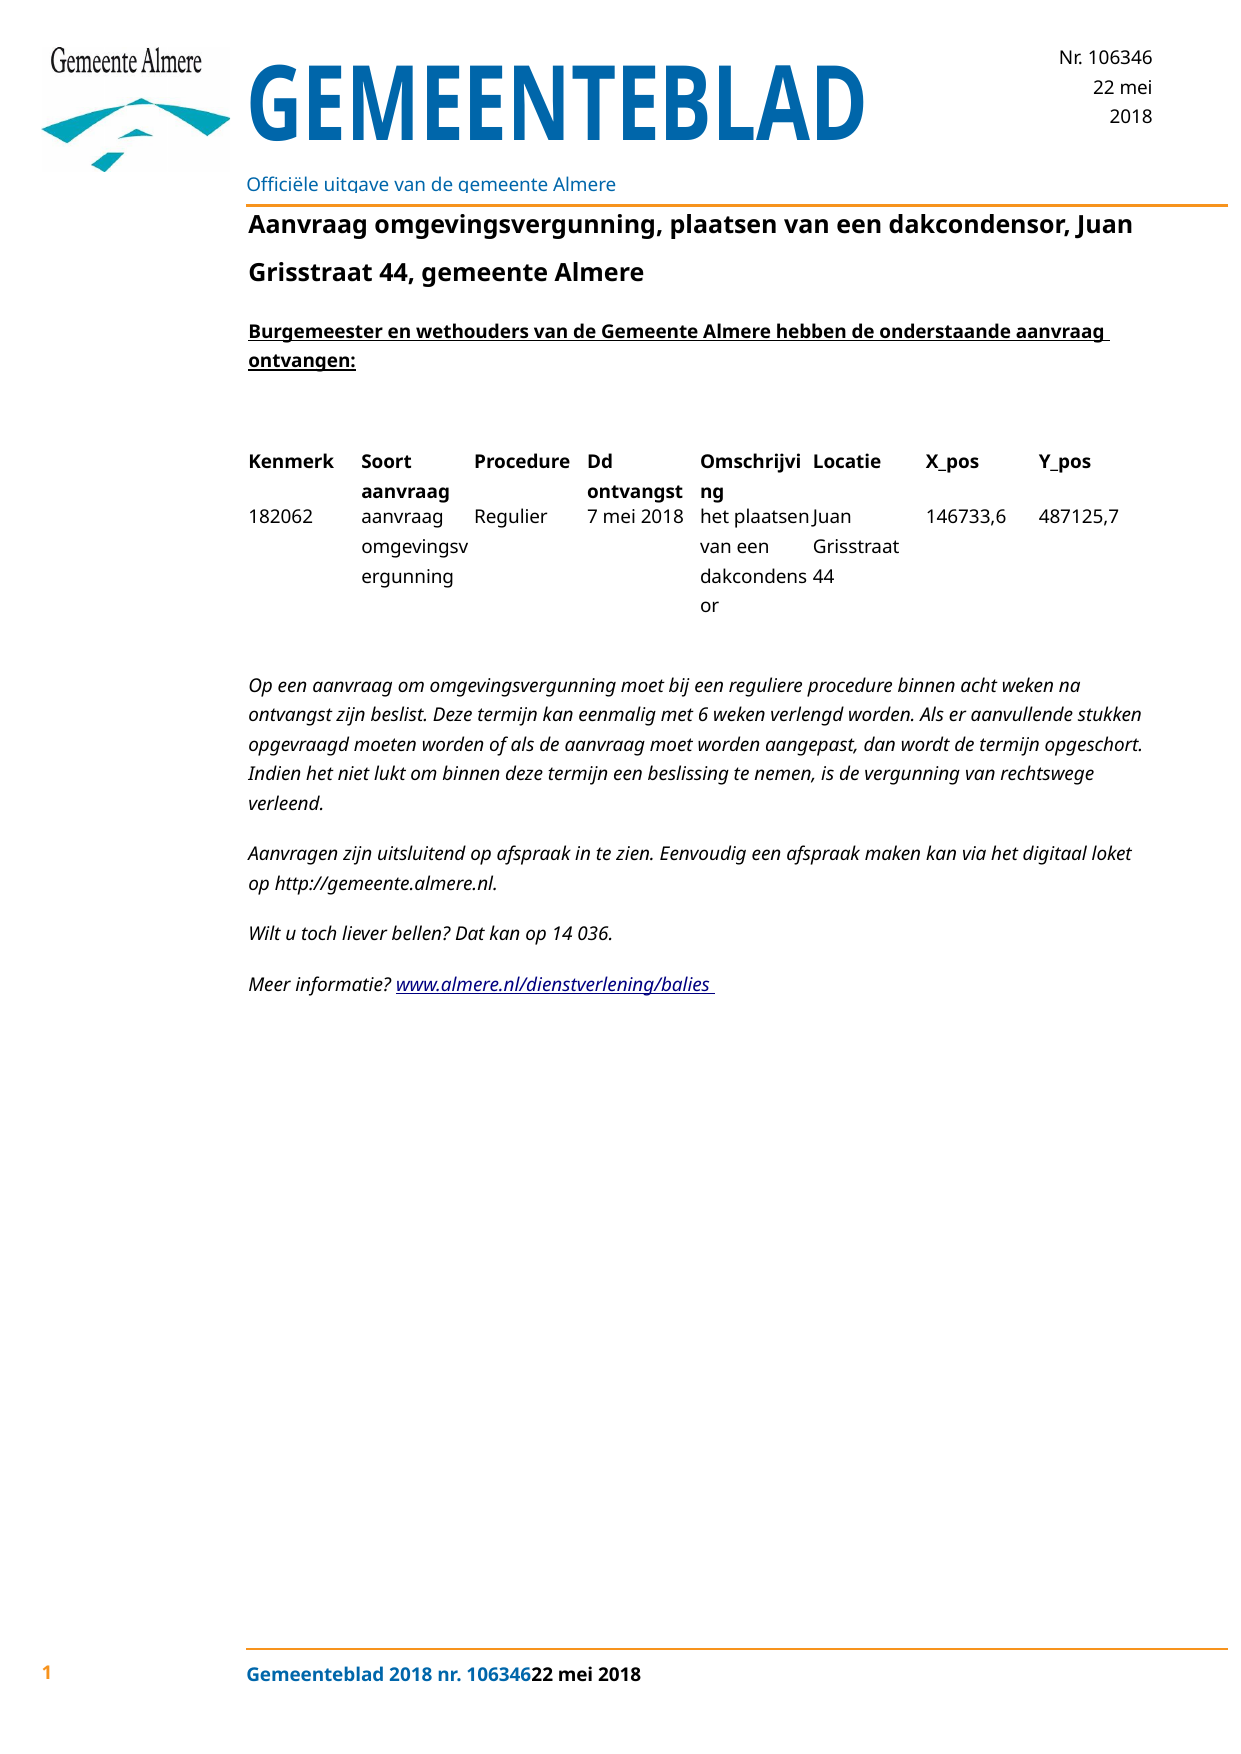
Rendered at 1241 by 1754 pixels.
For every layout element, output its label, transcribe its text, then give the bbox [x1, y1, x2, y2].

table_header Omschrijving [700, 449, 813, 504]
table_cell het plaatsen van een dakcondensor [700, 504, 813, 618]
table_cell Juan Grisstraat 44 [813, 504, 926, 618]
table_header X_pos [926, 449, 1038, 504]
table_header Dd ontvangst [587, 449, 700, 504]
table_header Procedure [474, 449, 587, 504]
table_header Y_pos [1039, 449, 1152, 504]
text Wilt u toch liever bellen? Dat kan op 14 036. [248, 921, 1152, 946]
text Aanvraag omgevingsvergunning, plaatsen van een dakcondensor, Juan Grisstraat 44, gemeente Almere [248, 207, 1152, 288]
table_cell 487125,7 [1039, 504, 1152, 618]
table_cell 7 mei 2018 [587, 504, 700, 618]
table_cell Regulier [474, 504, 587, 618]
table_cell 146733,6 [926, 504, 1038, 618]
text Burgemeester en wethouders van de Gemeente Almere hebben de onderstaande aanvraag ontvangen: [248, 318, 1152, 373]
table_header Soort aanvraag [361, 449, 474, 504]
table_header Kenmerk [248, 449, 361, 504]
table_cell aanvraag omgevingsvergunning [361, 504, 474, 618]
text Aanvragen zijn uitsluitend op afspraak in te zien. Eenvoudig een afspraak maken kan via het digitaal loket op http://gemeente.almere.nl. [248, 841, 1152, 896]
table_header Locatie [813, 449, 926, 504]
picture [41, 47, 231, 172]
text Meer informatie? www.almere.nl/dienstverlening/balies [248, 971, 1152, 997]
table_cell 182062 [248, 504, 361, 618]
text Op een aanvraag om omgevingsvergunning moet bij een reguliere procedure binnen acht weken na ontvangst zijn beslist. Deze termijn kan eenmalig met 6 weken verlengd worden. Als er aanvullende stukken opgevraagd moeten worden of als de aanvraag moet worden aangepast, dan wordt de termijn opgeschort. Indien het niet lukt om binnen deze termijn een beslissing te nemen, is de vergunning van rechtswege verleend. [248, 672, 1152, 816]
